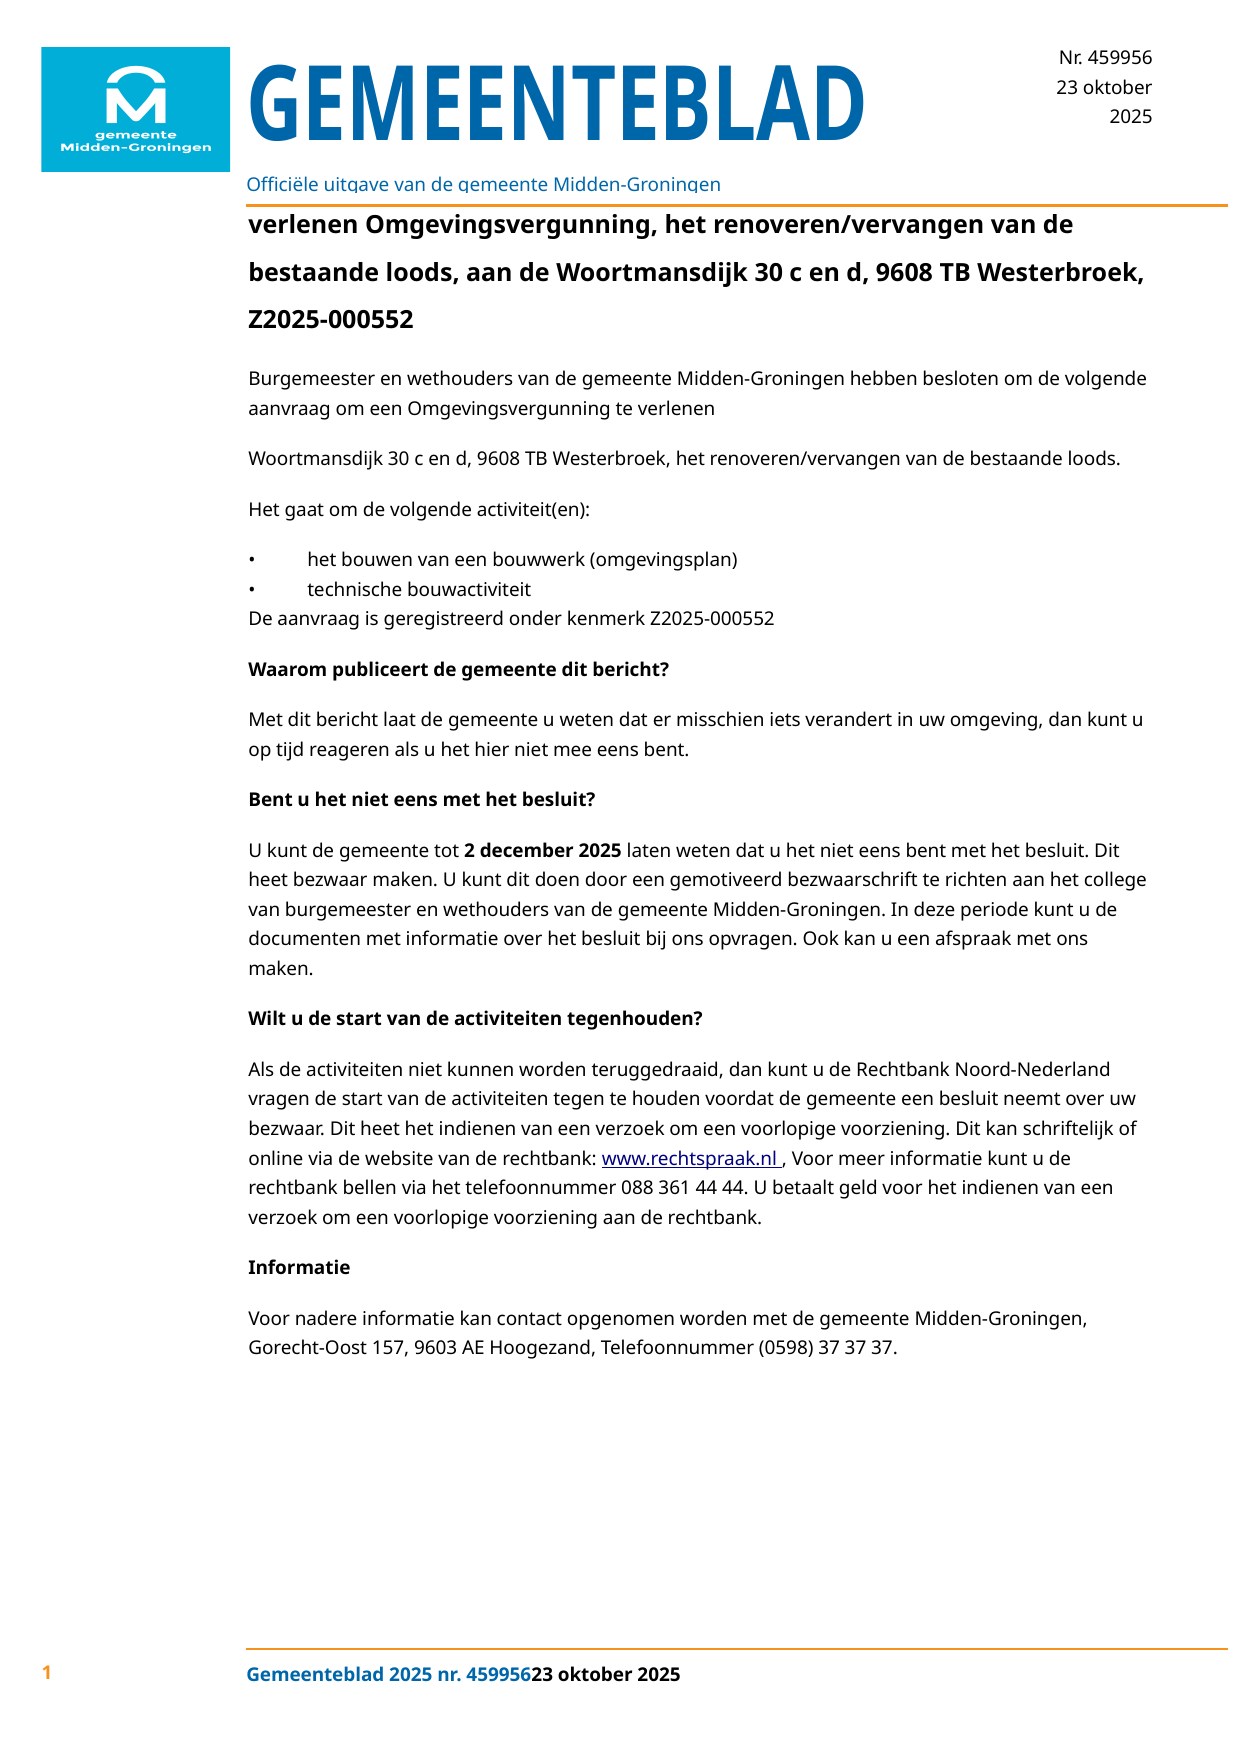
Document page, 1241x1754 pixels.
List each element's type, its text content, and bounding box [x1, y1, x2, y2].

picture [108, 66, 164, 82]
text Met dit bericht laat de gemeente u weten dat er misschien iets verandert in uw omgeving, dan kunt u op tijd reageren als u het hier niet mee eens bent. [248, 706, 1152, 762]
text Burgemeester en wethouders van de gemeente Midden-Groningen hebben besloten om de volgende aanvraag om een Omgevingsvergunning te verlenen [248, 366, 1152, 421]
picture [107, 89, 165, 122]
list het bouwen van een bouwwerk (omgevingsplan) [248, 546, 1152, 572]
list technische bouwactiviteit [248, 576, 1152, 602]
text verlenen Omgevingsvergunning, het renoveren/vervangen van de bestaande loods, aan de Woortmansdijk 30 c en d, 9608 TB Westerbroek, Z2025-000552 [248, 207, 1152, 336]
text De aanvraag is geregistreerd onder kenmerk Z2025-000552 [248, 606, 1152, 631]
text Waarom publiceert de gemeente dit bericht? [248, 656, 1152, 682]
text Wilt u de start van de activiteiten tegenhouden? [248, 1006, 1152, 1031]
text Voor nadere informatie kan contact opgenomen worden met de gemeente Midden-Groningen, Gorecht-Oost 157, 9603 AE Hoogezand, Telefoonnummer (0598) 37 37 37. [248, 1305, 1152, 1360]
text Woortmansdijk 30 c en d, 9608 TB Westerbroek, het renoveren/vervangen van de bestaande loods. [248, 446, 1152, 471]
text Bent u het niet eens met het besluit? [248, 786, 1152, 812]
text Informatie [248, 1254, 1152, 1280]
text Het gaat om de volgende activiteit(en): [248, 496, 1152, 522]
text Als de activiteiten niet kunnen worden teruggedraaid, dan kunt u de Rechtbank Noord-Nederland vragen de start van de activiteiten tegen te houden voordat de gemeente een besluit neemt over uw bezwaar. Dit heet het indienen van een verzoek om een voorlopige voorziening. Dit kan schriftelijk of online via de website van de rechtbank: www.rechtspraak.nl , Voor meer informatie kunt u de rechtbank bellen via het telefoonnummer 088 361 44 44. U betaalt geld voor het indienen van een verzoek om een voorlopige voorziening aan de rechtbank. [248, 1056, 1152, 1229]
picture [184, 146, 190, 153]
text U kunt de gemeente tot 2 december 2025 laten weten dat u het niet eens bent met het besluit. Dit heet bezwaar maken. U kunt dit doen door een gemotiveerd bezwaarschrift te richten aan het college van burgemeester en wethouders van de gemeente Midden-Groningen. In deze periode kunt u de documenten met informatie over het besluit bij ons opvragen. Ook kan u een afspraak met ons maken. [248, 837, 1152, 981]
